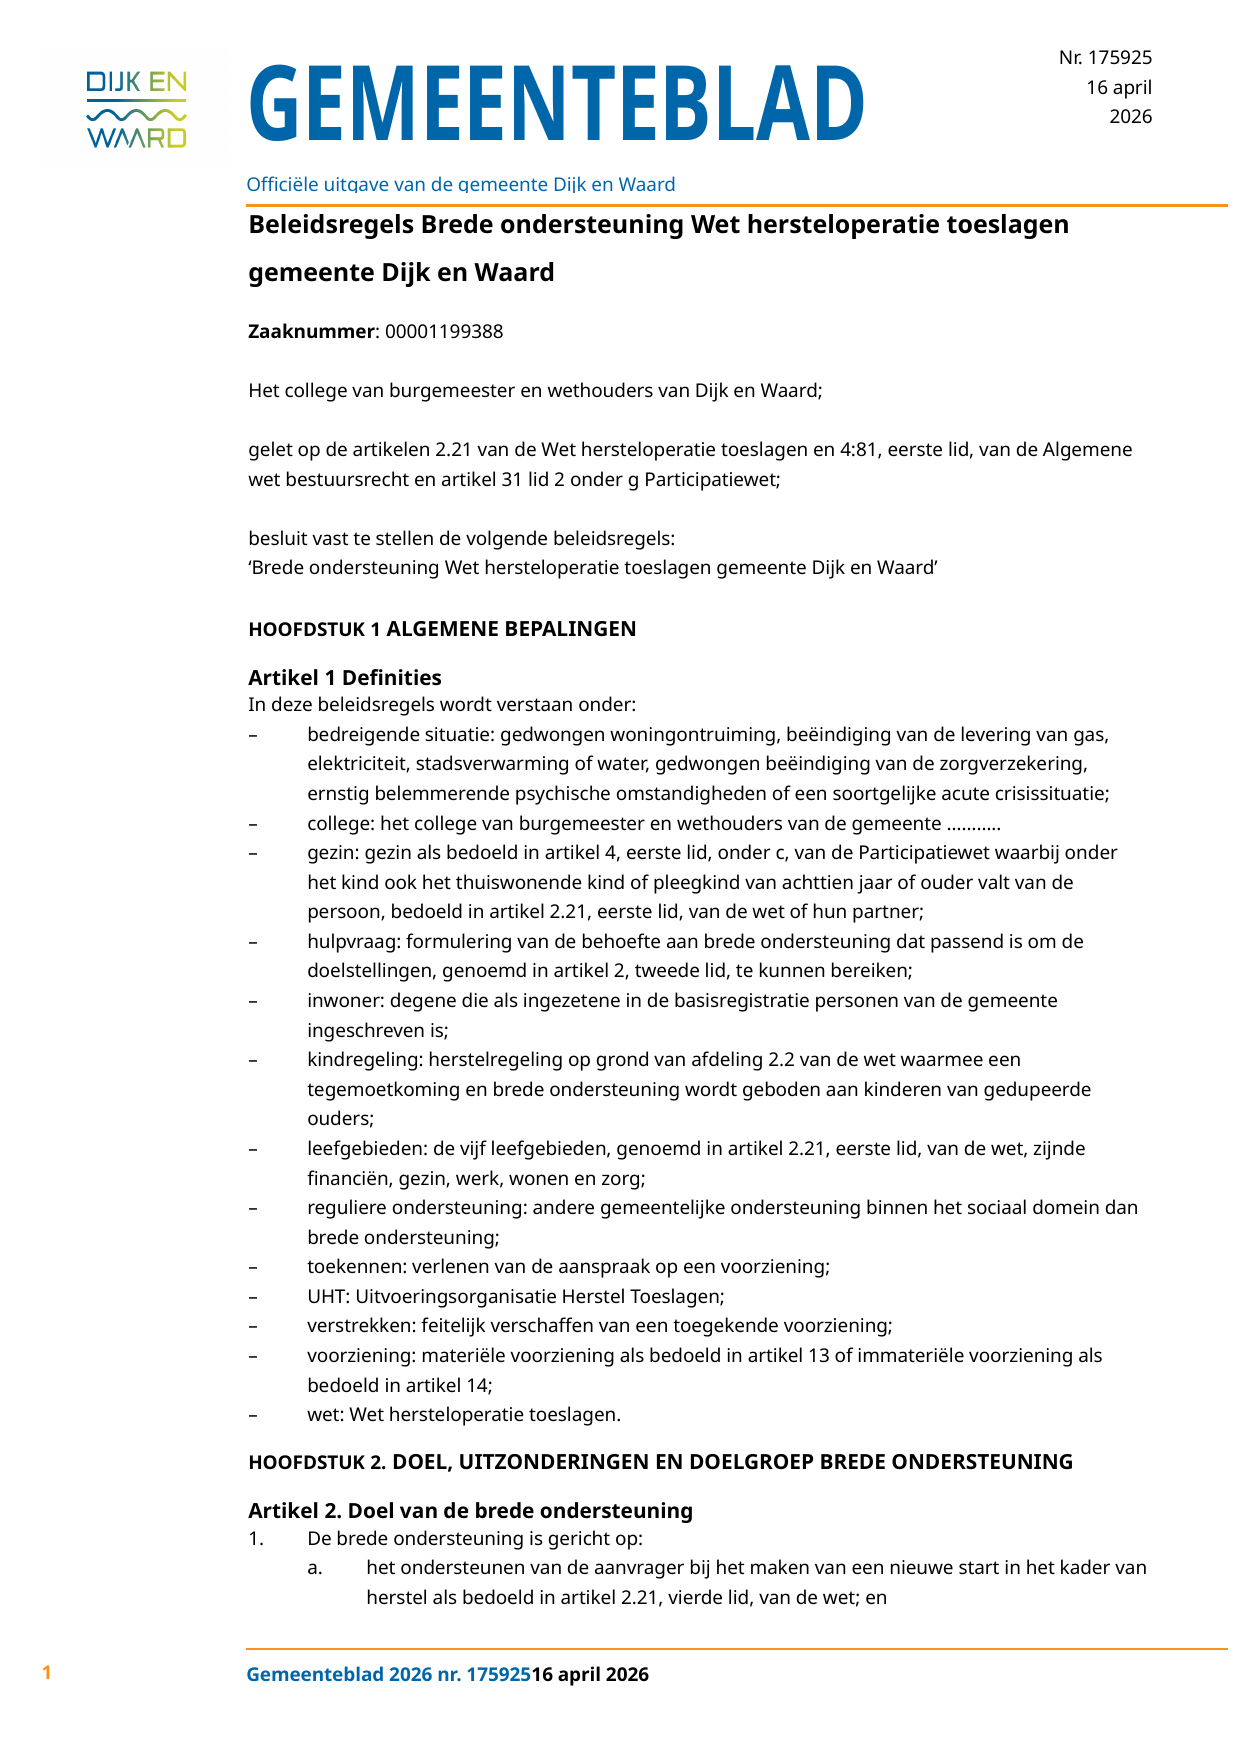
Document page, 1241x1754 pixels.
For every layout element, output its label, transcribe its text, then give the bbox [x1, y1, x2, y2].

text HOOFDSTUK 2. DOEL, UITZONDERINGEN EN DOELGROEP BREDE ONDERSTEUNING [248, 1447, 1152, 1476]
list toekennen: verlenen van de aanspraak op een voorziening; [248, 1253, 1152, 1279]
text Het college van burgemeester en wethouders van Dijk en Waard; [248, 377, 1152, 403]
text Artikel 2. Doel van de brede ondersteuning [248, 1496, 1152, 1525]
text HOOFDSTUK 1 ALGEMENE BEPALINGEN [248, 614, 1152, 642]
list bedreigende situatie: gedwongen woningontruiming, beëindiging van de levering van gas, elektriciteit, stadsverwarming of water, gedwongen beëindiging van de zorgverzekering, ernstig belemmerende psychische omstandigheden of een soortgelijke acute crisissituatie; [248, 721, 1152, 806]
list college: het college van burgemeester en wethouders van de gemeente ……….. [248, 810, 1152, 836]
list leefgebieden: de vijf leefgebieden, genoemd in artikel 2.21, eerste lid, van de wet, zijnde financiën, gezin, werk, wonen en zorg; [248, 1135, 1152, 1191]
list verstrekken: feitelijk verschaffen van een toegekende voorziening; [248, 1313, 1152, 1338]
text besluit vast te stellen de volgende beleidsregels: [248, 525, 1152, 551]
list kindregeling: herstelregeling op grond van afdeling 2.2 van de wet waarmee een tegemoetkoming en brede ondersteuning wordt geboden aan kinderen van gedupeerde ouders; [248, 1046, 1152, 1131]
list hulpvraag: formulering van de behoefte aan brede ondersteuning dat passend is om de doelstellingen, genoemd in artikel 2, tweede lid, te kunnen bereiken; [248, 928, 1152, 983]
list reguliere ondersteuning: andere gemeentelijke ondersteuning binnen het sociaal domein dan brede ondersteuning; [248, 1194, 1152, 1250]
text Zaaknummer: 00001199388 [248, 318, 1152, 344]
text gelet op de artikelen 2.21 van de Wet hersteloperatie toeslagen en 4:81, eerste lid, van de Algemene wet bestuursrecht en artikel 31 lid 2 onder g Participatiewet; [248, 436, 1152, 492]
list De brede ondersteuning is gericht op: [248, 1525, 1152, 1551]
text ‘Brede ondersteuning Wet hersteloperatie toeslagen gemeente Dijk en Waard’ [248, 554, 1152, 580]
list wet: Wet hersteloperatie toeslagen. [248, 1401, 1152, 1427]
text In deze beleidsregels wordt verstaan onder: [248, 691, 1152, 717]
list het ondersteunen van de aanvrager bij het maken van een nieuwe start in het kader van herstel als bedoeld in artikel 2.21, vierde lid, van de wet; en [307, 1554, 1152, 1610]
list inwoner: degene die als ingezetene in de basisregistratie personen van de gemeente ingeschreven is; [248, 987, 1152, 1043]
picture [41, 47, 231, 172]
text Artikel 1 Definities [248, 663, 1152, 691]
text Beleidsregels Brede ondersteuning Wet hersteloperatie toeslagen gemeente Dijk en Waard [248, 207, 1152, 288]
list voorziening: materiële voorziening als bedoeld in artikel 13 of immateriële voorziening als bedoeld in artikel 14; [248, 1342, 1152, 1398]
list gezin: gezin als bedoeld in artikel 4, eerste lid, onder c, van de Participatiewet waarbij onder het kind ook het thuiswonende kind of pleegkind van achttien jaar of ouder valt van de persoon, bedoeld in artikel 2.21, eerste lid, van de wet of hun partner; [248, 839, 1152, 924]
list UHT: Uitvoeringsorganisatie Herstel Toeslagen; [248, 1283, 1152, 1309]
